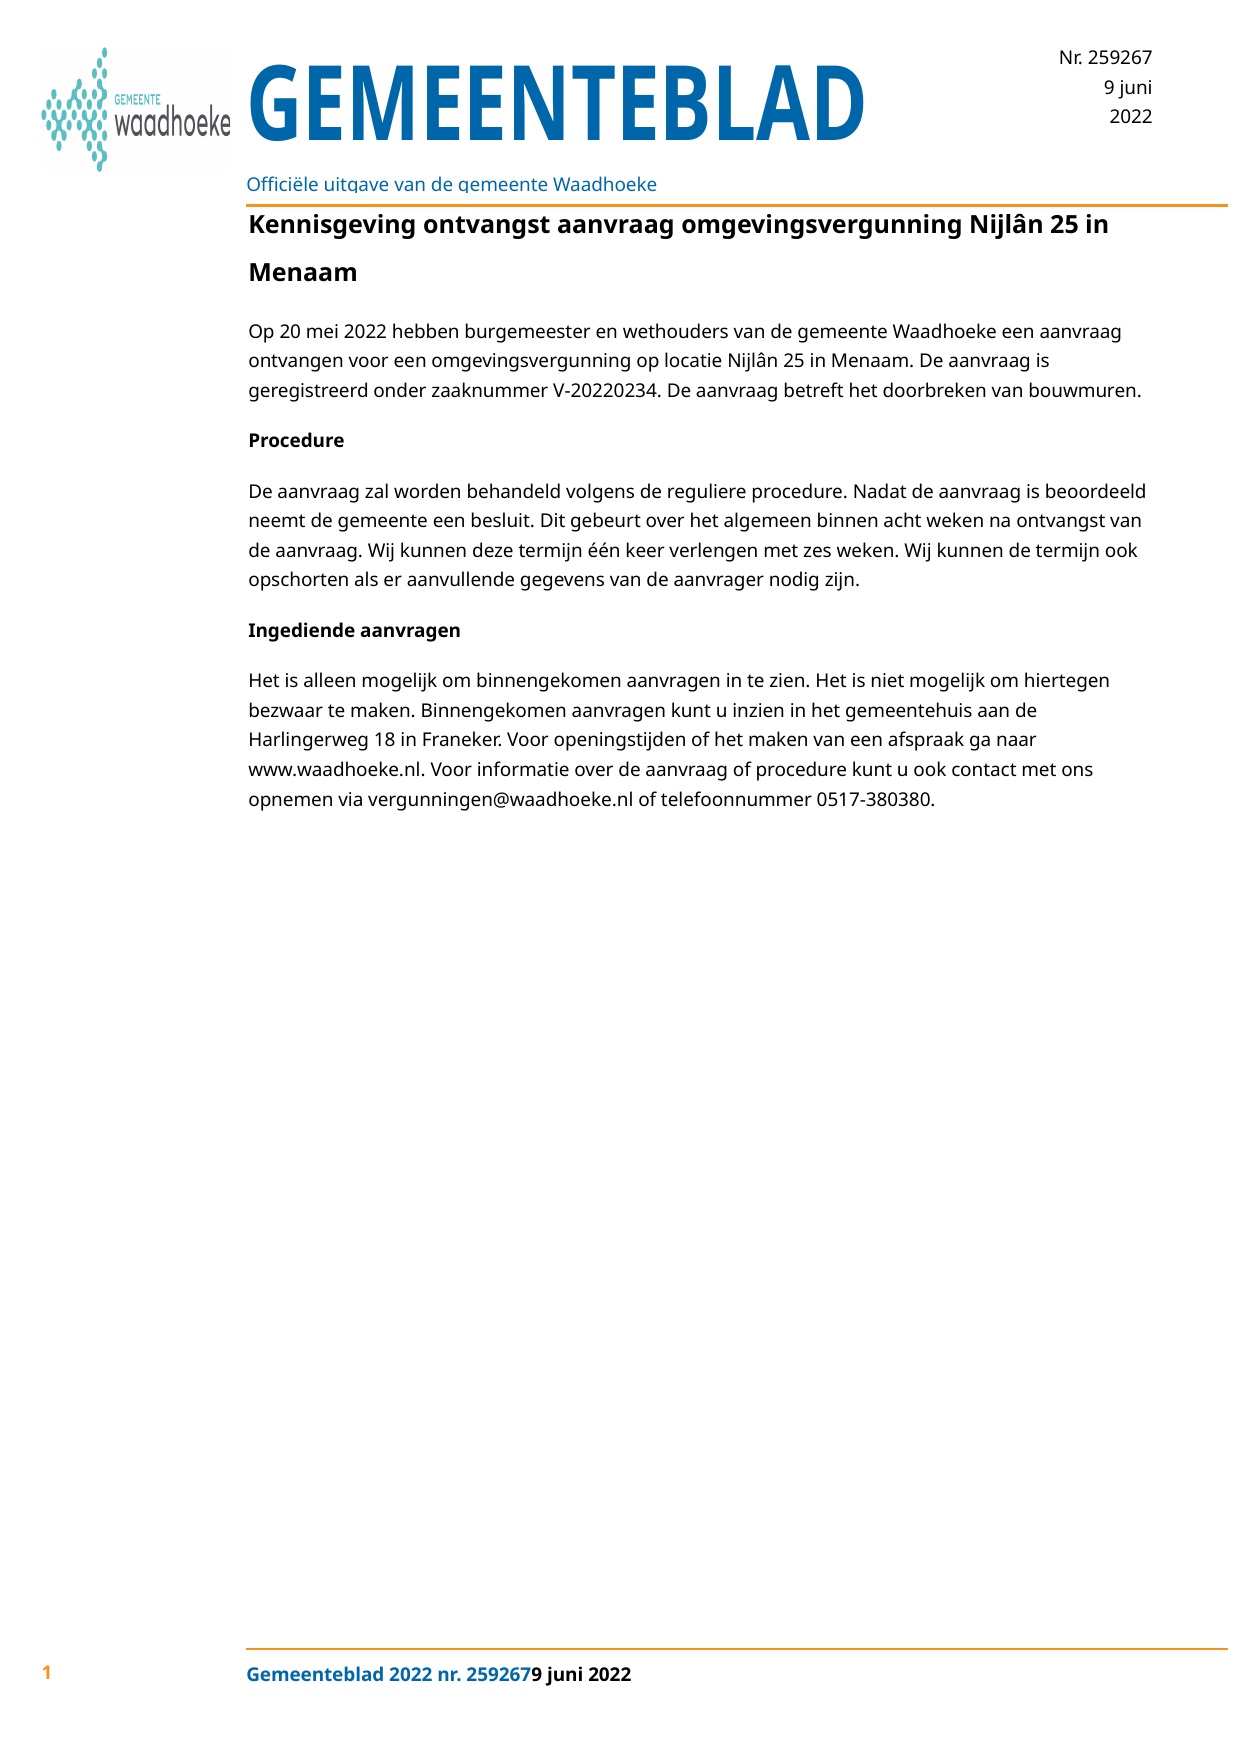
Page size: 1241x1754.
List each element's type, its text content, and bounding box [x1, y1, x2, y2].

text Het is alleen mogelijk om binnengekomen aanvragen in te zien. Het is niet mogelijk om hiertegen bezwaar te maken. Binnengekomen aanvragen kunt u inzien in het gemeentehuis aan de Harlingerweg 18 in Franeker. Voor openingstijden of het maken van een afspraak ga naar www.waadhoeke.nl. Voor informatie over de aanvraag of procedure kunt u ook contact met ons opnemen via vergunningen@waadhoeke.nl of telefoonnummer 0517-380380. [248, 667, 1152, 812]
text Ingediende aanvragen [248, 617, 1152, 643]
text Op 20 mei 2022 hebben burgemeester en wethouders van de gemeente Waadhoeke een aanvraag ontvangen voor een omgevingsvergunning op locatie Nijlân 25 in Menaam. De aanvraag is geregistreerd onder zaaknummer V-20220234. De aanvraag betreft het doorbreken van bouwmuren. [248, 318, 1152, 403]
picture [41, 47, 231, 172]
text Kennisgeving ontvangst aanvraag omgevingsvergunning Nijlân 25 in Menaam [248, 207, 1152, 288]
text Procedure [248, 427, 1152, 453]
text De aanvraag zal worden behandeld volgens de reguliere procedure. Nadat de aanvraag is beoordeeld neemt de gemeente een besluit. Dit gebeurt over het algemeen binnen acht weken na ontvangst van de aanvraag. Wij kunnen deze termijn één keer verlengen met zes weken. Wij kunnen de termijn ook opschorten als er aanvullende gegevens van de aanvrager nodig zijn. [248, 478, 1152, 592]
